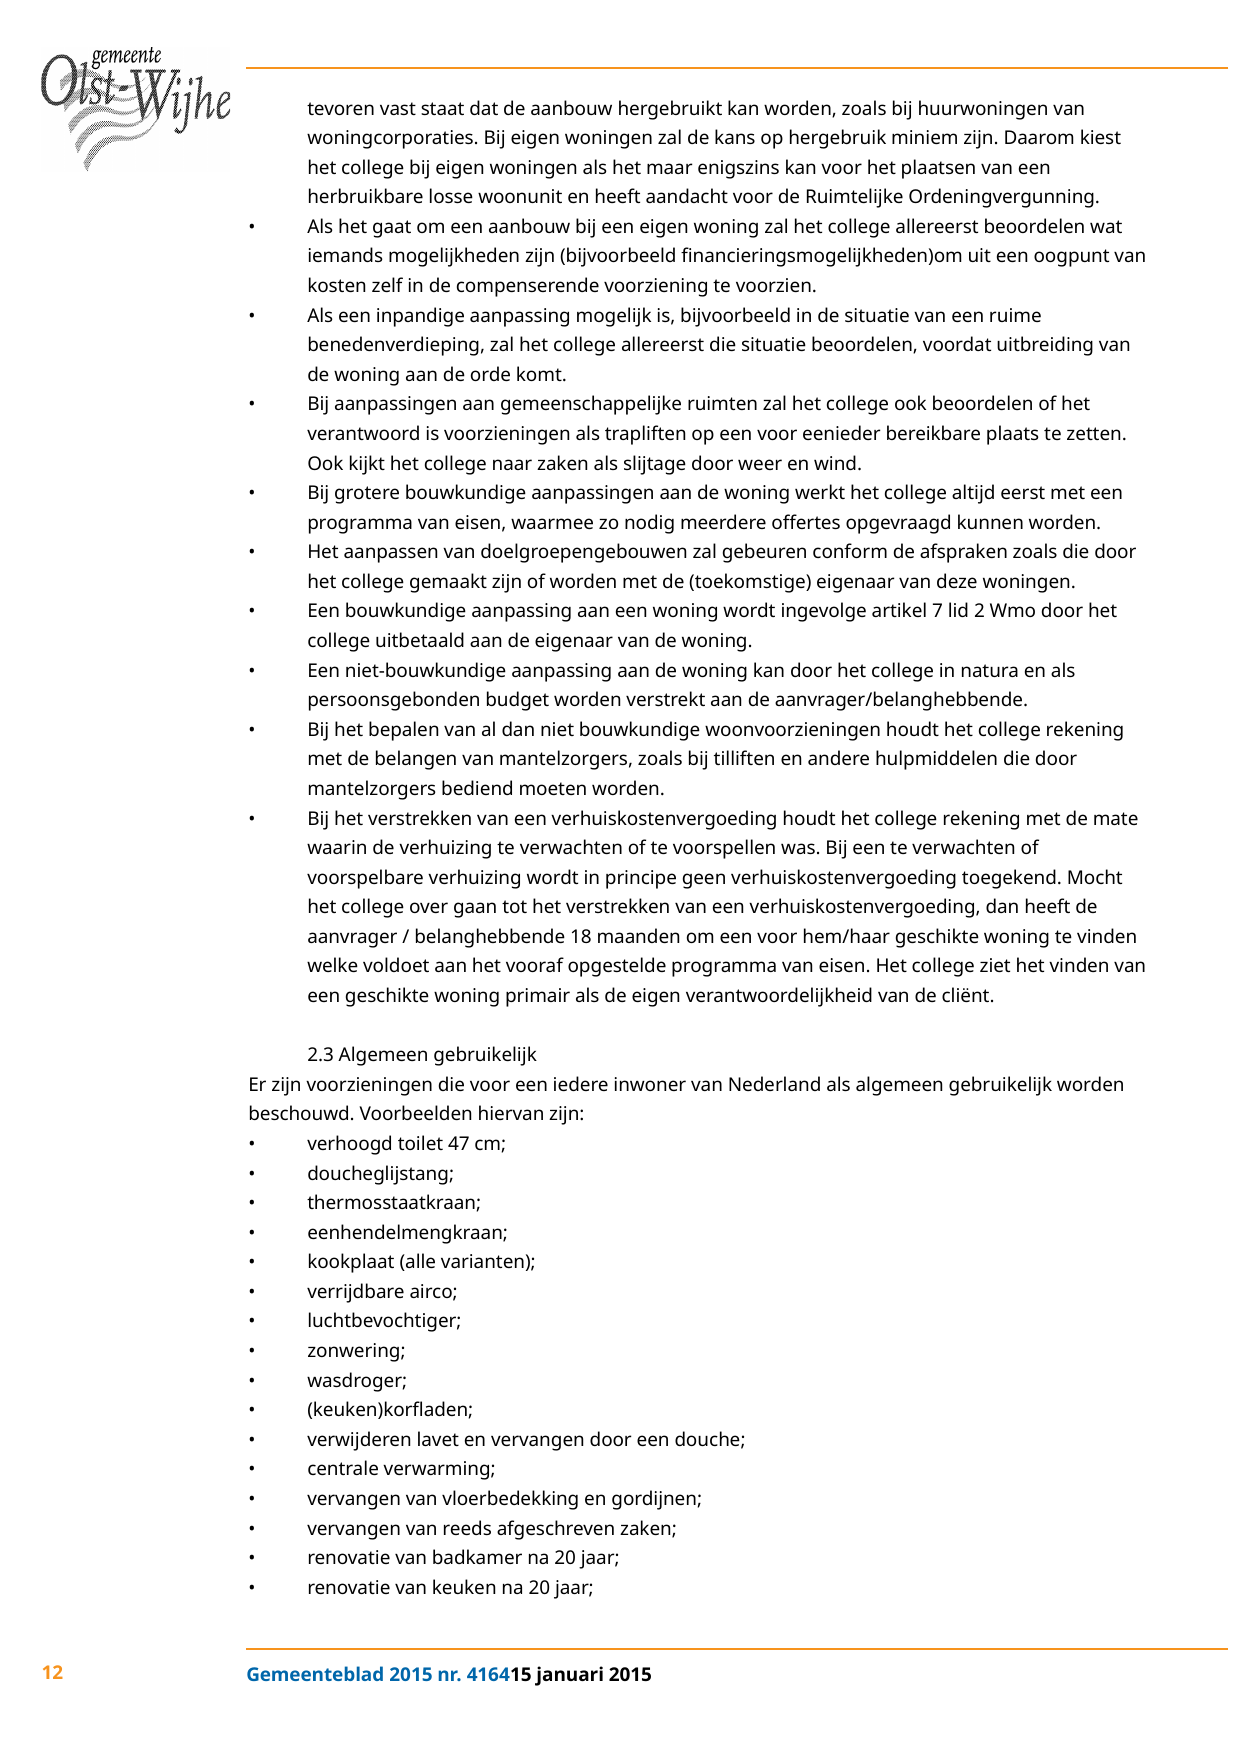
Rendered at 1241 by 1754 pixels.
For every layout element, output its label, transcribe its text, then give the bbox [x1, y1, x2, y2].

list Het aanpassen van doelgroepengebouwen zal gebeuren conform de afspraken zoals die door het college gemaakt zijn of worden met de (toekomstige) eigenaar van deze woningen. [248, 538, 1152, 594]
list renovatie van keuken na 20 jaar; [248, 1574, 1152, 1600]
text Er zijn voorzieningen die voor een iedere inwoner van Nederland als algemeen gebruikelijk worden beschouwd. Voorbeelden hiervan zijn: [248, 1071, 1152, 1126]
list verrijdbare airco; [248, 1278, 1152, 1304]
list zonwering; [248, 1337, 1152, 1363]
list renovatie van badkamer na 20 jaar; [248, 1544, 1152, 1570]
list vervangen van vloerbedekking en gordijnen; [248, 1485, 1152, 1511]
list Bij het verstrekken van een verhuiskostenvergoeding houdt het college rekening met de mate waarin de verhuizing te verwachten of te voorspellen was. Bij een te verwachten of voorspelbare verhuizing wordt in principe geen verhuiskostenvergoeding toegekend. Mocht het college over gaan tot het verstrekken van een verhuiskostenvergoeding, dan heeft de aanvrager / belanghebbende 18 maanden om een voor hem/haar geschikte woning te vinden welke voldoet aan het vooraf opgestelde programma van eisen. Het college ziet het vinden van een geschikte woning primair als de eigen verantwoordelijkheid van de cliënt. [248, 805, 1152, 1008]
list wasdroger; [248, 1367, 1152, 1393]
list kookplaat (alle varianten); [248, 1248, 1152, 1274]
list Bij het bepalen van al dan niet bouwkundige woonvoorzieningen houdt het college rekening met de belangen van mantelzorgers, zoals bij tilliften en andere hulpmiddelen die door mantelzorgers bediend moeten worden. [248, 716, 1152, 801]
list centrale verwarming; [248, 1456, 1152, 1481]
list (keuken)korfladen; [248, 1396, 1152, 1422]
list Als het gaat om een aanbouw bij een eigen woning zal het college allereerst beoordelen wat iemands mogelijkheden zijn (bijvoorbeeld financieringsmogelijkheden)om uit een oogpunt van kosten zelf in de compenserende voorziening te voorzien. [248, 213, 1152, 298]
list thermosstaatkraan; [248, 1189, 1152, 1215]
list Een niet-bouwkundige aanpassing aan de woning kan door het college in natura en als persoonsgebonden budget worden verstrekt aan de aanvrager/belanghebbende. [248, 657, 1152, 712]
list doucheglijstang; [248, 1160, 1152, 1186]
list vervangen van reeds afgeschreven zaken; [248, 1515, 1152, 1541]
list luchtbevochtiger; [248, 1308, 1152, 1333]
list 2.3 Algemeen gebruikelijk [248, 1041, 1152, 1067]
list Een bouwkundige aanpassing aan een woning wordt ingevolge artikel 7 lid 2 Wmo door het college uitbetaald aan de eigenaar van de woning. [248, 598, 1152, 653]
list verhoogd toilet 47 cm; [248, 1130, 1152, 1156]
list verwijderen lavet en vervangen door een douche; [248, 1426, 1152, 1452]
list Bij aanpassingen aan gemeenschappelijke ruimten zal het college ook beoordelen of het verantwoord is voorzieningen als trapliften op een voor eenieder bereikbare plaats te zetten. Ook kijkt het college naar zaken als slijtage door weer en wind. [248, 391, 1152, 476]
picture [41, 47, 231, 172]
list eenhendelmengkraan; [248, 1219, 1152, 1245]
list Bij grotere bouwkundige aanpassingen aan de woning werkt het college altijd eerst met een programma van eisen, waarmee zo nodig meerdere offertes opgevraagd kunnen worden. [248, 479, 1152, 535]
list tevoren vast staat dat de aanbouw hergebruikt kan worden, zoals bij huurwoningen van woningcorporaties. Bij eigen woningen zal de kans op hergebruik miniem zijn. Daarom kiest het college bij eigen woningen als het maar enigszins kan voor het plaatsen van een herbruikbare losse woonunit en heeft aandacht voor de Ruimtelijke Ordeningvergunning. [248, 95, 1152, 209]
list Als een inpandige aanpassing mogelijk is, bijvoorbeeld in de situatie van een ruime benedenverdieping, zal het college allereerst die situatie beoordelen, voordat uitbreiding van de woning aan de orde komt. [248, 302, 1152, 387]
